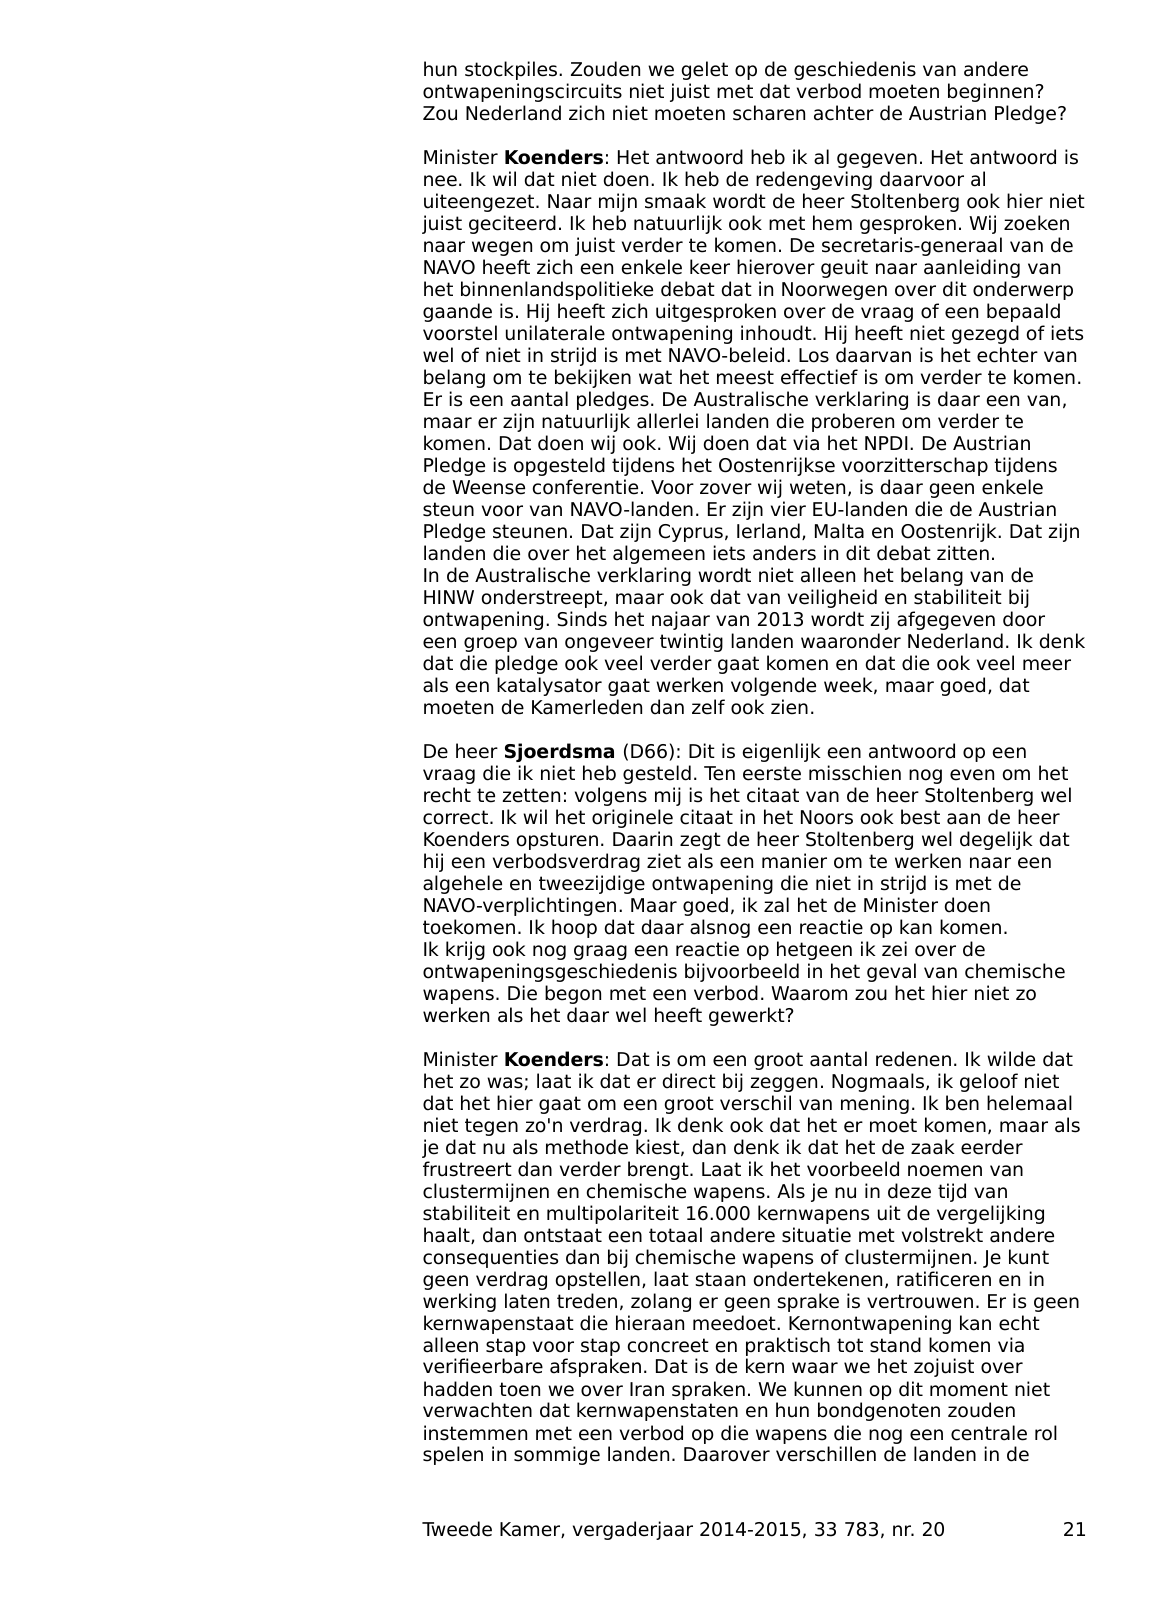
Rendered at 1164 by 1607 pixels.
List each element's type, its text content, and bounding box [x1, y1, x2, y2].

text Minister Koenders: Het antwoord heb ik al gegeven. Het antwoord is nee. Ik wil dat niet doen. Ik heb de redengeving daarvoor al uiteengezet. Naar mijn smaak wordt de heer Stoltenberg ook hier niet juist geciteerd. Ik heb natuurlijk ook met hem gesproken. Wij zoeken naar wegen om juist verder te komen. De secretaris-generaal van de NAVO heeft zich een enkele keer hierover geuit naar aanleiding van het binnenlandspolitieke debat dat in Noorwegen over dit onderwerp gaande is. Hij heeft zich uitgesproken over de vraag of een bepaald voorstel unilaterale ontwapening inhoudt. Hij heeft niet gezegd of iets wel of niet in strijd is met NAVO-beleid. Los daarvan is het echter van belang om te bekijken wat het meest effectief is om verder te komen. Er is een aantal pledges. De Australische verklaring is daar een van, maar er zijn natuurlijk allerlei landen die proberen om verder te komen. Dat doen wij ook. Wij doen dat via het NPDI. De Austrian Pledge is opgesteld tijdens het Oostenrijkse voorzitterschap tijdens de Weense conferentie. Voor zover wij weten, is daar geen enkele steun voor van NAVO-landen. Er zijn vier EU-landen die de Austrian Pledge steunen. Dat zijn Cyprus, Ierland, Malta en Oostenrijk. Dat zijn landen die over het algemeen iets anders in dit debat zitten. [422, 147, 1087, 565]
text Ik krijg ook nog graag een reactie op hetgeen ik zei over de ontwapeningsgeschiedenis bijvoorbeeld in het geval van chemische wapens. Die begon met een verbod. Waarom zou het hier niet zo werken als het daar wel heeft gewerkt? [422, 939, 1087, 1027]
text Minister Koenders: Dat is om een groot aantal redenen. Ik wilde dat het zo was; laat ik dat er direct bij zeggen. Nogmaals, ik geloof niet dat het hier gaat om een groot verschil van mening. Ik ben helemaal niet tegen zo'n verdrag. Ik denk ook dat het er moet komen, maar als je dat nu als methode kiest, dan denk ik dat het de zaak eerder frustreert dan verder brengt. Laat ik het voorbeeld noemen van clustermijnen en chemische wapens. Als je nu in deze tijd van stabiliteit en multipolariteit 16.000 kernwapens uit de vergelijking haalt, dan ontstaat een totaal andere situatie met volstrekt andere consequenties dan bij chemische wapens of clustermijnen. Je kunt geen verdrag opstellen, laat staan ondertekenen, ratificeren en in werking laten treden, zolang er geen sprake is vertrouwen. Er is geen kernwapenstaat die hieraan meedoet. Kernontwapening kan echt alleen stap voor stap concreet en praktisch tot stand komen via verifieerbare afspraken. Dat is de kern waar we het zojuist over hadden toen we over Iran spraken. We kunnen op dit moment niet verwachten dat kernwapenstaten en hun bondgenoten zouden instemmen met een verbod op die wapens die nog een centrale rol spelen in sommige landen. Daarover verschillen de landen in de [422, 1049, 1087, 1466]
text De heer Sjoerdsma (D66): Dit is eigenlijk een antwoord op een vraag die ik niet heb gesteld. Ten eerste misschien nog even om het recht te zetten: volgens mij is het citaat van de heer Stoltenberg wel correct. Ik wil het originele citaat in het Noors ook best aan de heer Koenders opsturen. Daarin zegt de heer Stoltenberg wel degelijk dat hij een verbodsverdrag ziet als een manier om te werken naar een algehele en tweezijdige ontwapening die niet in strijd is met de NAVO-verplichtingen. Maar goed, ik zal het de Minister doen toekomen. Ik hoop dat daar alsnog een reactie op kan komen. [422, 741, 1087, 939]
text hun stockpiles. Zouden we gelet op de geschiedenis van andere ontwapeningscircuits niet juist met dat verbod moeten beginnen? Zou Nederland zich niet moeten scharen achter de Austrian Pledge? [422, 59, 1087, 125]
text In de Australische verklaring wordt niet alleen het belang van de HINW onderstreept, maar ook dat van veiligheid en stabiliteit bij ontwapening. Sinds het najaar van 2013 wordt zij afgegeven door een groep van ongeveer twintig landen waaronder Nederland. Ik denk dat die pledge ook veel verder gaat komen en dat die ook veel meer als een katalysator gaat werken volgende week, maar goed, dat moeten de Kamerleden dan zelf ook zien. [422, 565, 1087, 719]
